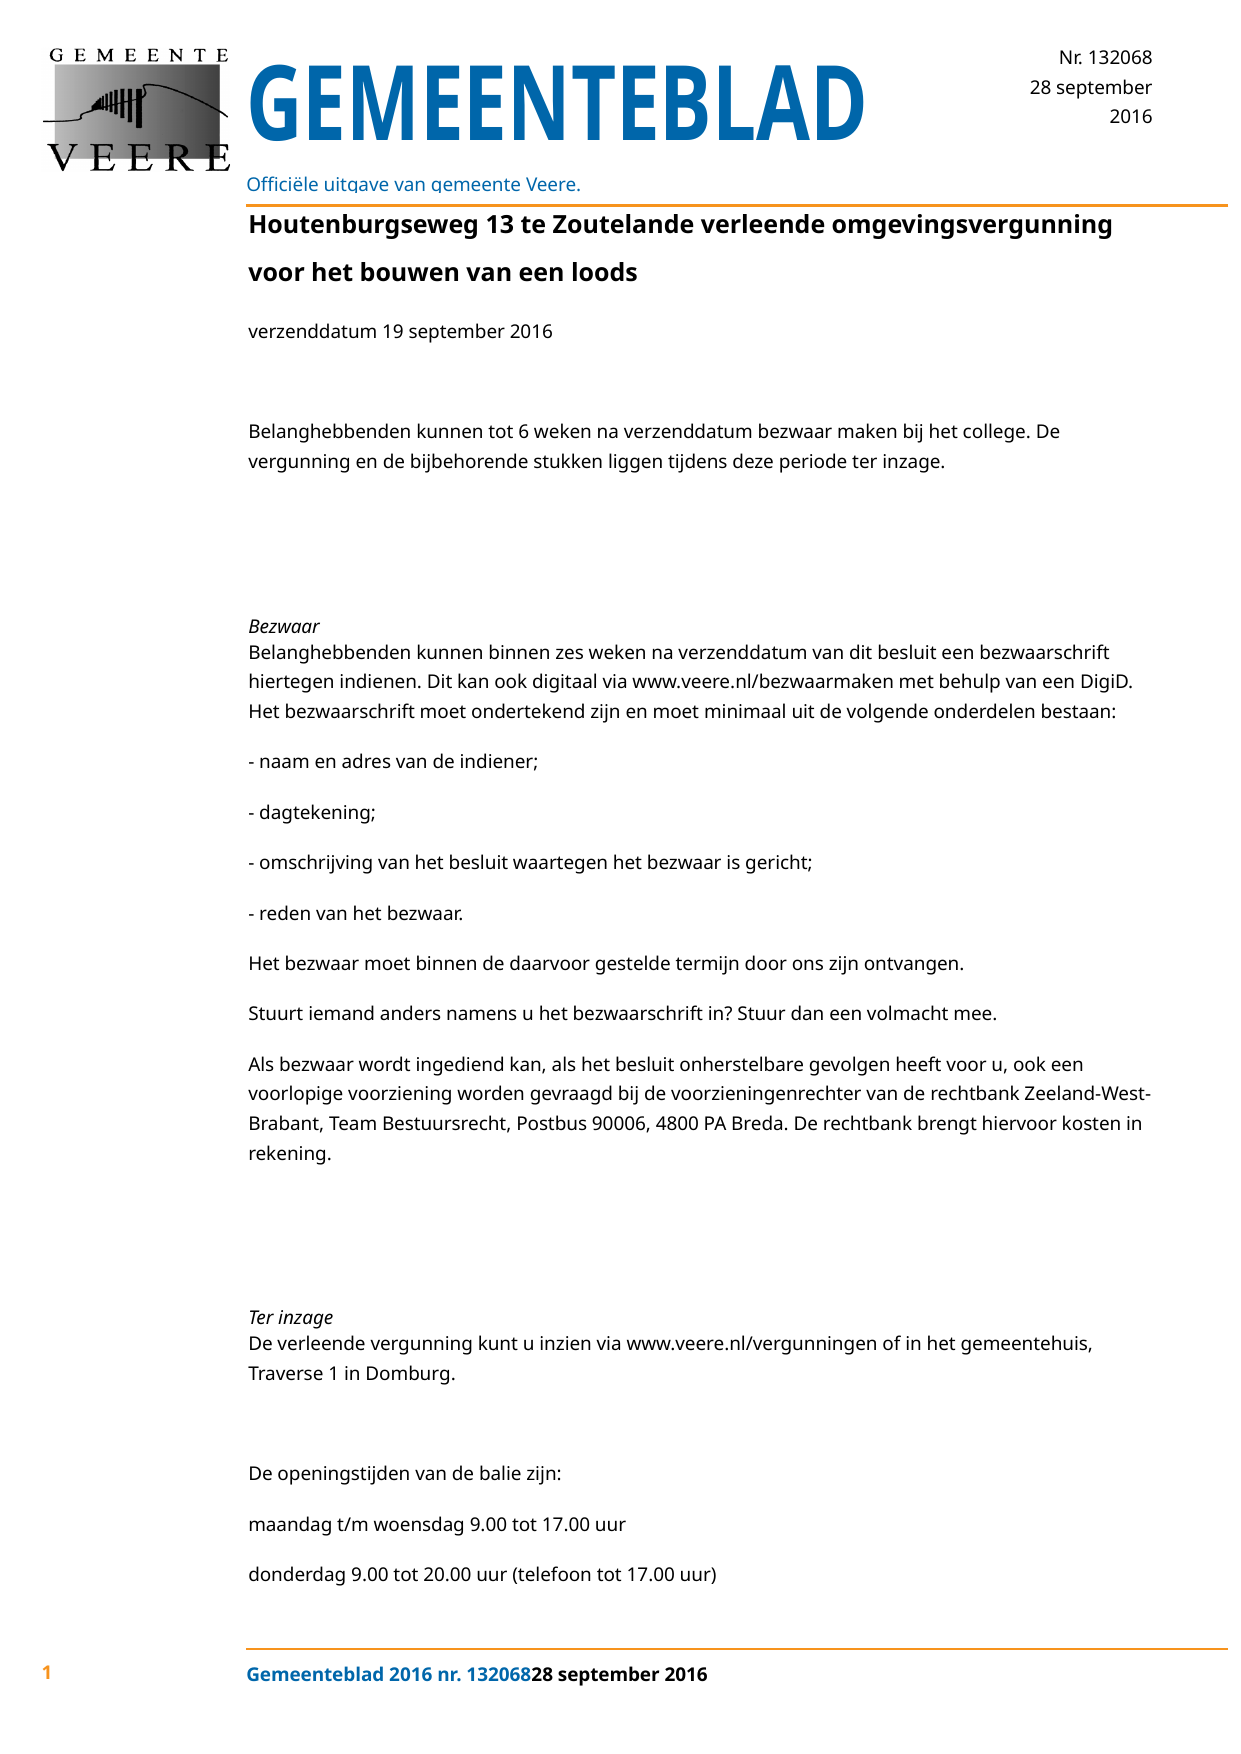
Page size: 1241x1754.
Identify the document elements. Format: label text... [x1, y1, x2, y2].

text donderdag 9.00 tot 20.00 uur (telefoon tot 17.00 uur) [248, 1561, 1152, 1587]
picture [41, 47, 231, 172]
text Bezwaar [248, 613, 1152, 639]
text Stuurt iemand anders namens u het bezwaarschrift in? Stuur dan een volmacht mee. [248, 1001, 1152, 1026]
text - omschrijving van het besluit waartegen het bezwaar is gericht; [248, 849, 1152, 875]
text Belanghebbenden kunnen tot 6 weken na verzenddatum bezwaar maken bij het college. De vergunning en de bijbehorende stukken liggen tijdens deze periode ter inzage. [248, 419, 1152, 474]
text verzenddatum 19 september 2016 [248, 318, 1152, 344]
text Het bezwaar moet binnen de daarvoor gestelde termijn door ons zijn ontvangen. [248, 950, 1152, 976]
text De verleende vergunning kunt u inzien via www.veere.nl/vergunningen of in het gemeentehuis, Traverse 1 in Domburg. [248, 1330, 1152, 1386]
text Als bezwaar wordt ingediend kan, als het besluit onherstelbare gevolgen heeft voor u, ook een voorlopige voorziening worden gevraagd bij de voorzieningenrechter van de rechtbank Zeeland-West-Brabant, Team Bestuursrecht, Postbus 90006, 4800 PA Breda. De rechtbank brengt hiervoor kosten in rekening. [248, 1051, 1152, 1165]
text Belanghebbenden kunnen binnen zes weken na verzenddatum van dit besluit een bezwaarschrift hiertegen indienen. Dit kan ook digitaal via www.veere.nl/bezwaarmaken met behulp van een DigiD. Het bezwaarschrift moet ondertekend zijn en moet minimaal uit de volgende onderdelen bestaan: [248, 639, 1152, 724]
text - dagtekening; [248, 799, 1152, 824]
text - naam en adres van de indiener; [248, 748, 1152, 774]
text maandag t/m woensdag 9.00 tot 17.00 uur [248, 1511, 1152, 1537]
text Ter inzage [248, 1304, 1152, 1330]
text Houtenburgseweg 13 te Zoutelande verleende omgevingsvergunning voor het bouwen van een loods [248, 207, 1152, 288]
text - reden van het bezwaar. [248, 900, 1152, 925]
text De openingstijden van de balie zijn: [248, 1461, 1152, 1486]
